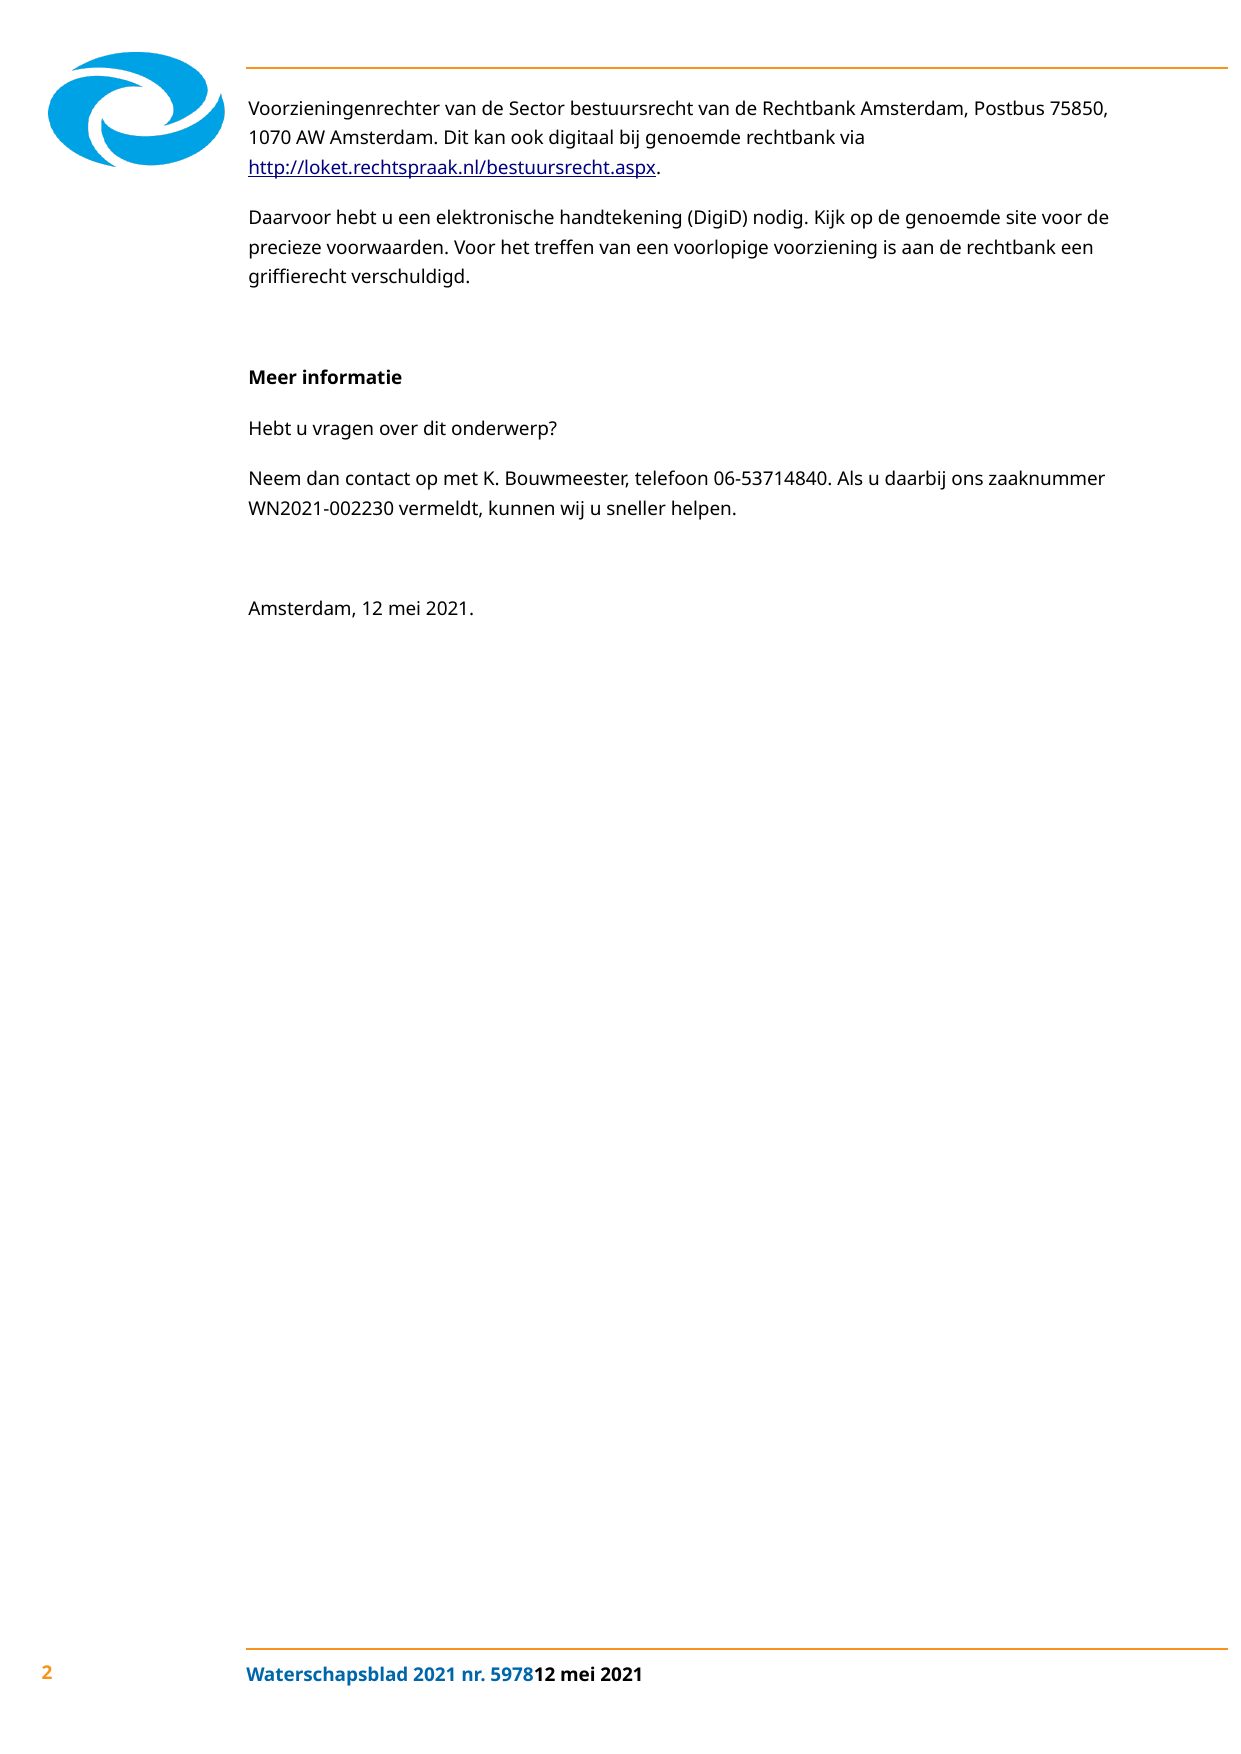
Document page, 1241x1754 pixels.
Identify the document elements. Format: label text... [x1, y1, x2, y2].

picture [41, 47, 231, 172]
text Hebt u vragen over dit onderwerp? [248, 415, 1152, 441]
text Daarvoor hebt u een elektronische handtekening (DigiD) nodig. Kijk op de genoemde site voor de precieze voorwaarden. Voor het treffen van een voorlopige voorziening is aan de rechtbank een griffierecht verschuldigd. [248, 204, 1152, 289]
text Voorzieningenrechter van de Sector bestuursrecht van de Rechtbank Amsterdam, Postbus 75850, 1070 AW Amsterdam. Dit kan ook digitaal bij genoemde rechtbank via http://loket.rechtspraak.nl/bestuursrecht.aspx. [248, 95, 1152, 180]
text Amsterdam, 12 mei 2021. [248, 596, 1152, 621]
text Neem dan contact op met K. Bouwmeester, telefoon 06-53714840. Als u daarbij ons zaaknummer WN2021-002230 vermeldt, kunnen wij u sneller helpen. [248, 465, 1152, 521]
text Meer informatie [248, 364, 1152, 390]
